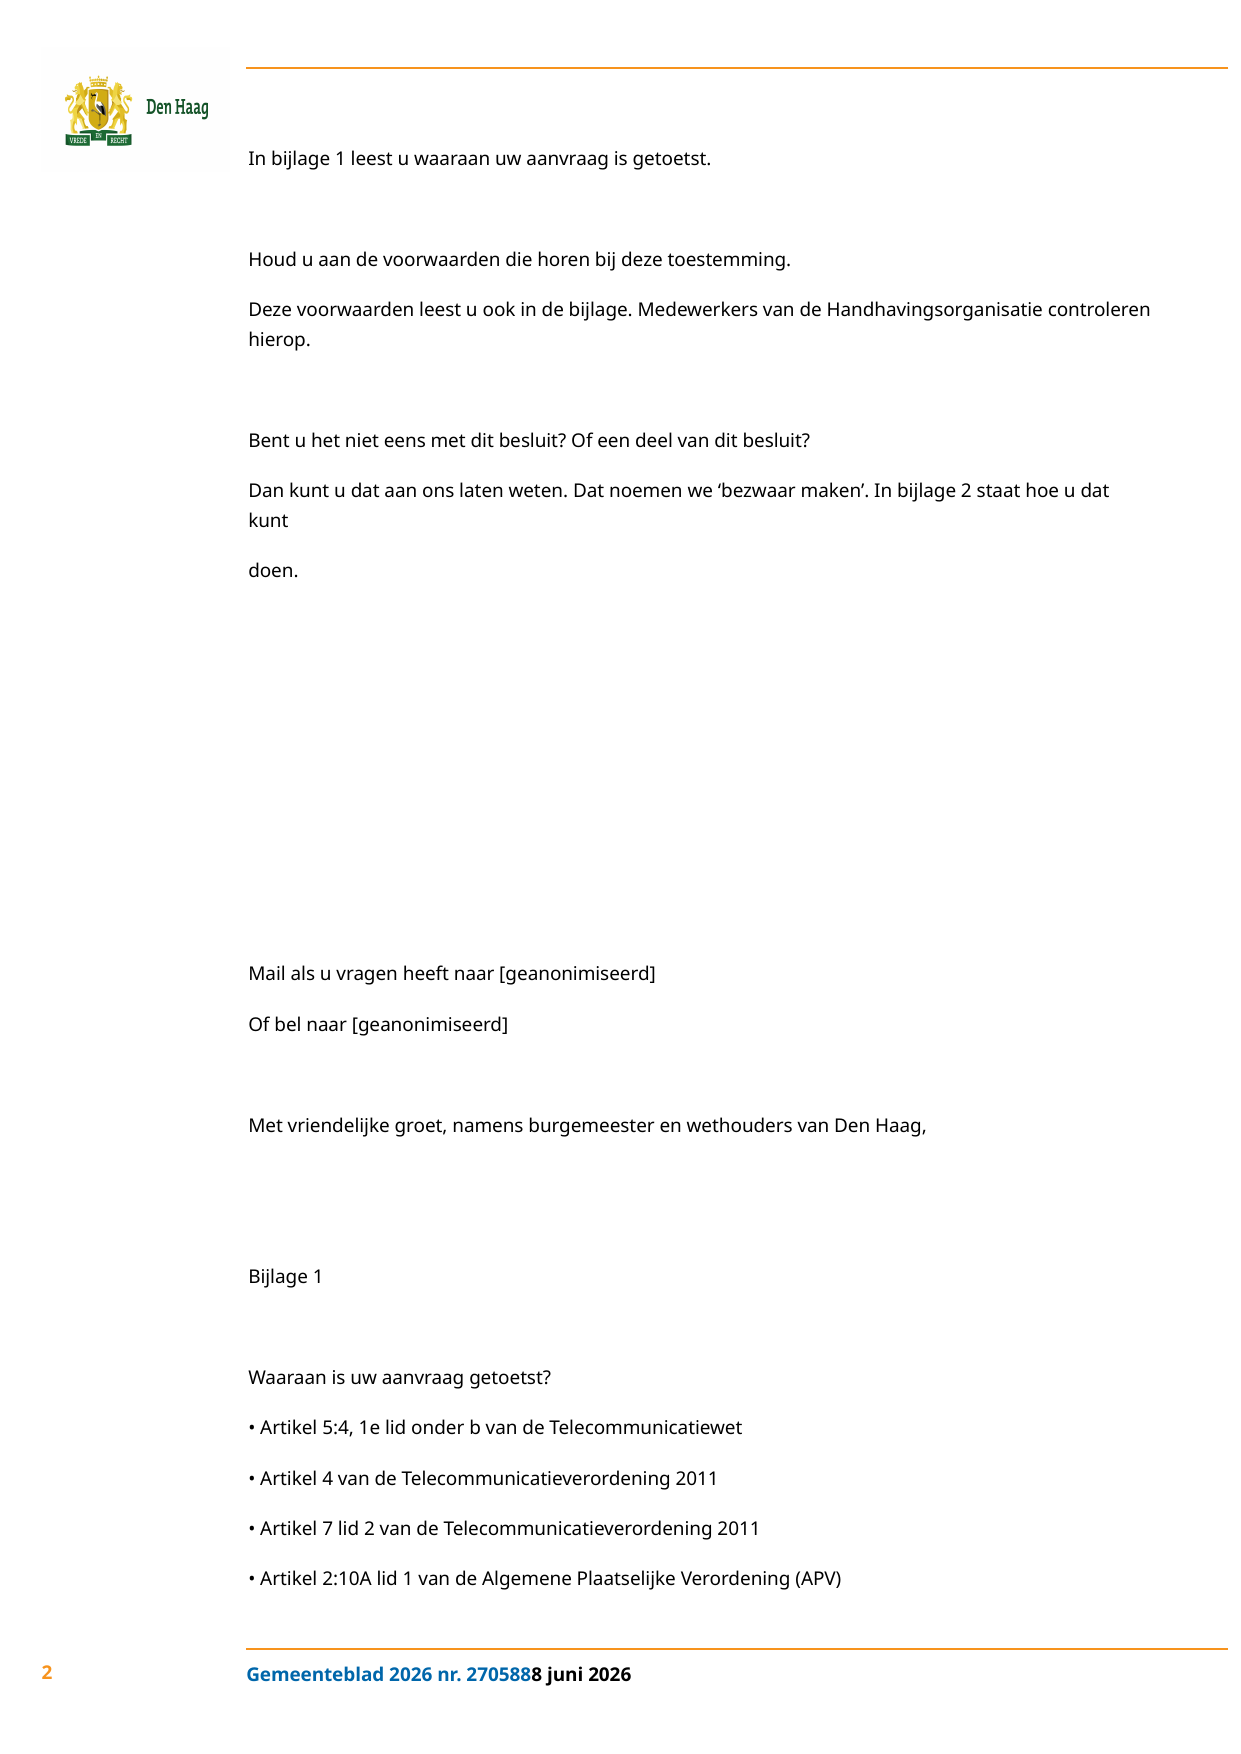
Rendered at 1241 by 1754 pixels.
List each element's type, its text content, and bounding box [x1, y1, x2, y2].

text • Artikel 7 lid 2 van de Telecommunicatieverordening 2011 [248, 1515, 1152, 1541]
text doen. [248, 557, 1152, 583]
text • Artikel 4 van de Telecommunicatieverordening 2011 [248, 1465, 1152, 1491]
text Deze voorwaarden leest u ook in de bijlage. Medewerkers van de Handhavingsorganisatie controleren hierop. [248, 296, 1152, 352]
text In bijlage 1 leest u waaraan uw aanvraag is getoetst. [248, 145, 1152, 171]
text • Artikel 2:10A lid 1 van de Algemene Plaatselijke Verordening (APV) [248, 1566, 1152, 1591]
text Of bel naar [geanonimiseerd] [248, 1011, 1152, 1037]
text Bent u het niet eens met dit besluit? Of een deel van dit besluit? [248, 427, 1152, 453]
text Houd u aan de voorwaarden die horen bij deze toestemming. [248, 246, 1152, 272]
text Waaraan is uw aanvraag getoetst? [248, 1364, 1152, 1390]
text • Artikel 5:4, 1e lid onder b van de Telecommunicatiewet [248, 1414, 1152, 1440]
text Mail als u vragen heeft naar [geanonimiseerd] [248, 961, 1152, 986]
text Bijlage 1 [248, 1263, 1152, 1289]
text Dan kunt u dat aan ons laten weten. Dat noemen we ‘bezwaar maken’. In bijlage 2 staat hoe u dat kunt [248, 477, 1152, 533]
picture [41, 47, 231, 172]
text Met vriendelijke groet, namens burgemeester en wethouders van Den Haag, [248, 1112, 1152, 1138]
